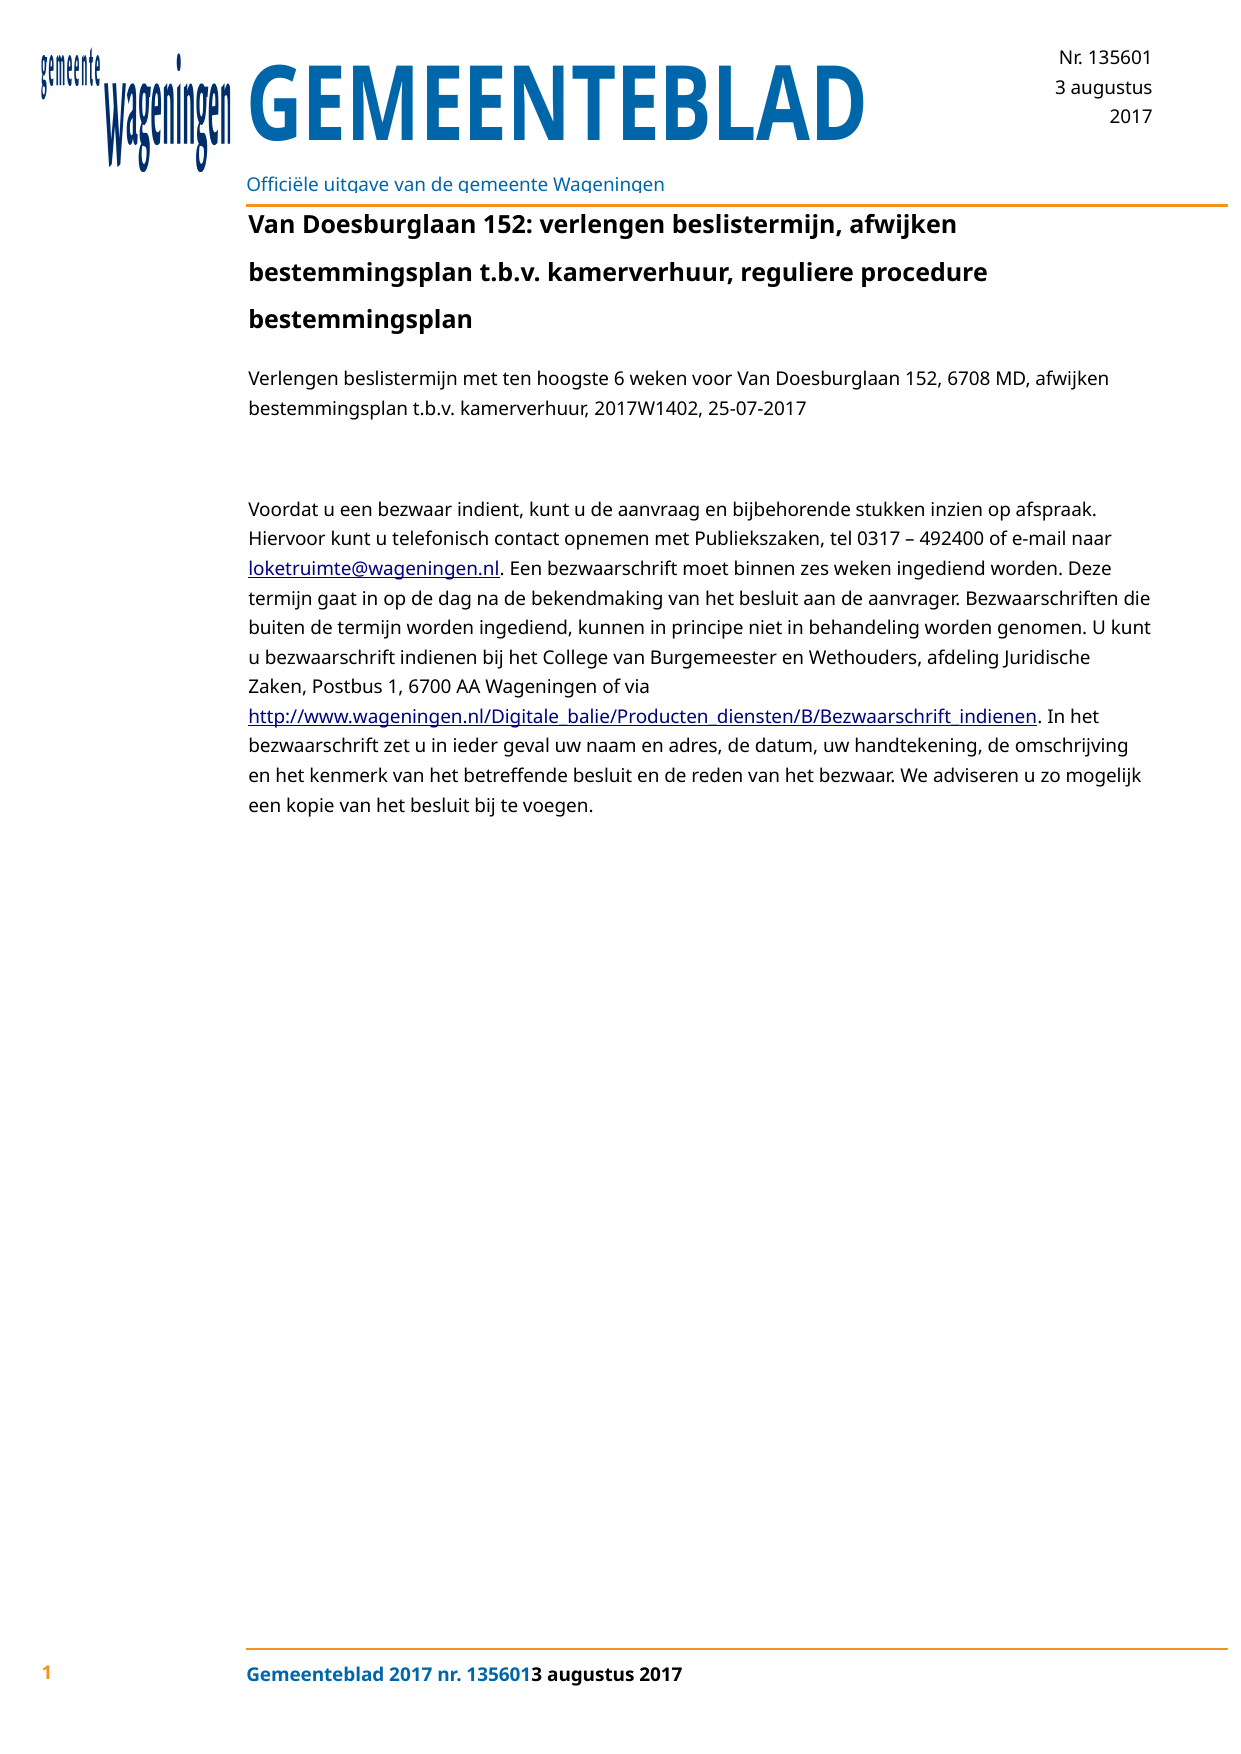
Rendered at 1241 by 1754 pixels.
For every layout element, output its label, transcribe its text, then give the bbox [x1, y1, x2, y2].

text Van Doesburglaan 152: verlengen beslistermijn, afwijken bestemmingsplan t.b.v. kamerverhuur, reguliere procedure bestemmingsplan [248, 207, 1152, 336]
text Verlengen beslistermijn met ten hoogste 6 weken voor Van Doesburglaan 152, 6708 MD, afwijken bestemmingsplan t.b.v. kamerverhuur, 2017W1402, 25-07-2017 [248, 366, 1152, 421]
text Voordat u een bezwaar indient, kunt u de aanvraag en bijbehorende stukken inzien op afspraak. Hiervoor kunt u telefonisch contact opnemen met Publiekszaken, tel 0317 – 492400 of e-mail naar loketruimte@wageningen.nl. Een bezwaarschrift moet binnen zes weken ingediend worden. Deze termijn gaat in op de dag na de bekendmaking van het besluit aan de aanvrager. Bezwaarschriften die buiten de termijn worden ingediend, kunnen in principe niet in behandeling worden genomen. U kunt u bezwaarschrift indienen bij het College van Burgemeester en Wethouders, afdeling Juridische Zaken, Postbus 1, 6700 AA Wageningen of via http://www.wageningen.nl/Digitale_balie/Producten_diensten/B/Bezwaarschrift_indienen. In het bezwaarschrift zet u in ieder geval uw naam en adres, de datum, uw handtekening, de omschrijving en het kenmerk van het betreffende besluit en de reden van het bezwaar. We adviseren u zo mogelijk een kopie van het besluit bij te voegen. [248, 496, 1152, 817]
picture [41, 47, 231, 172]
